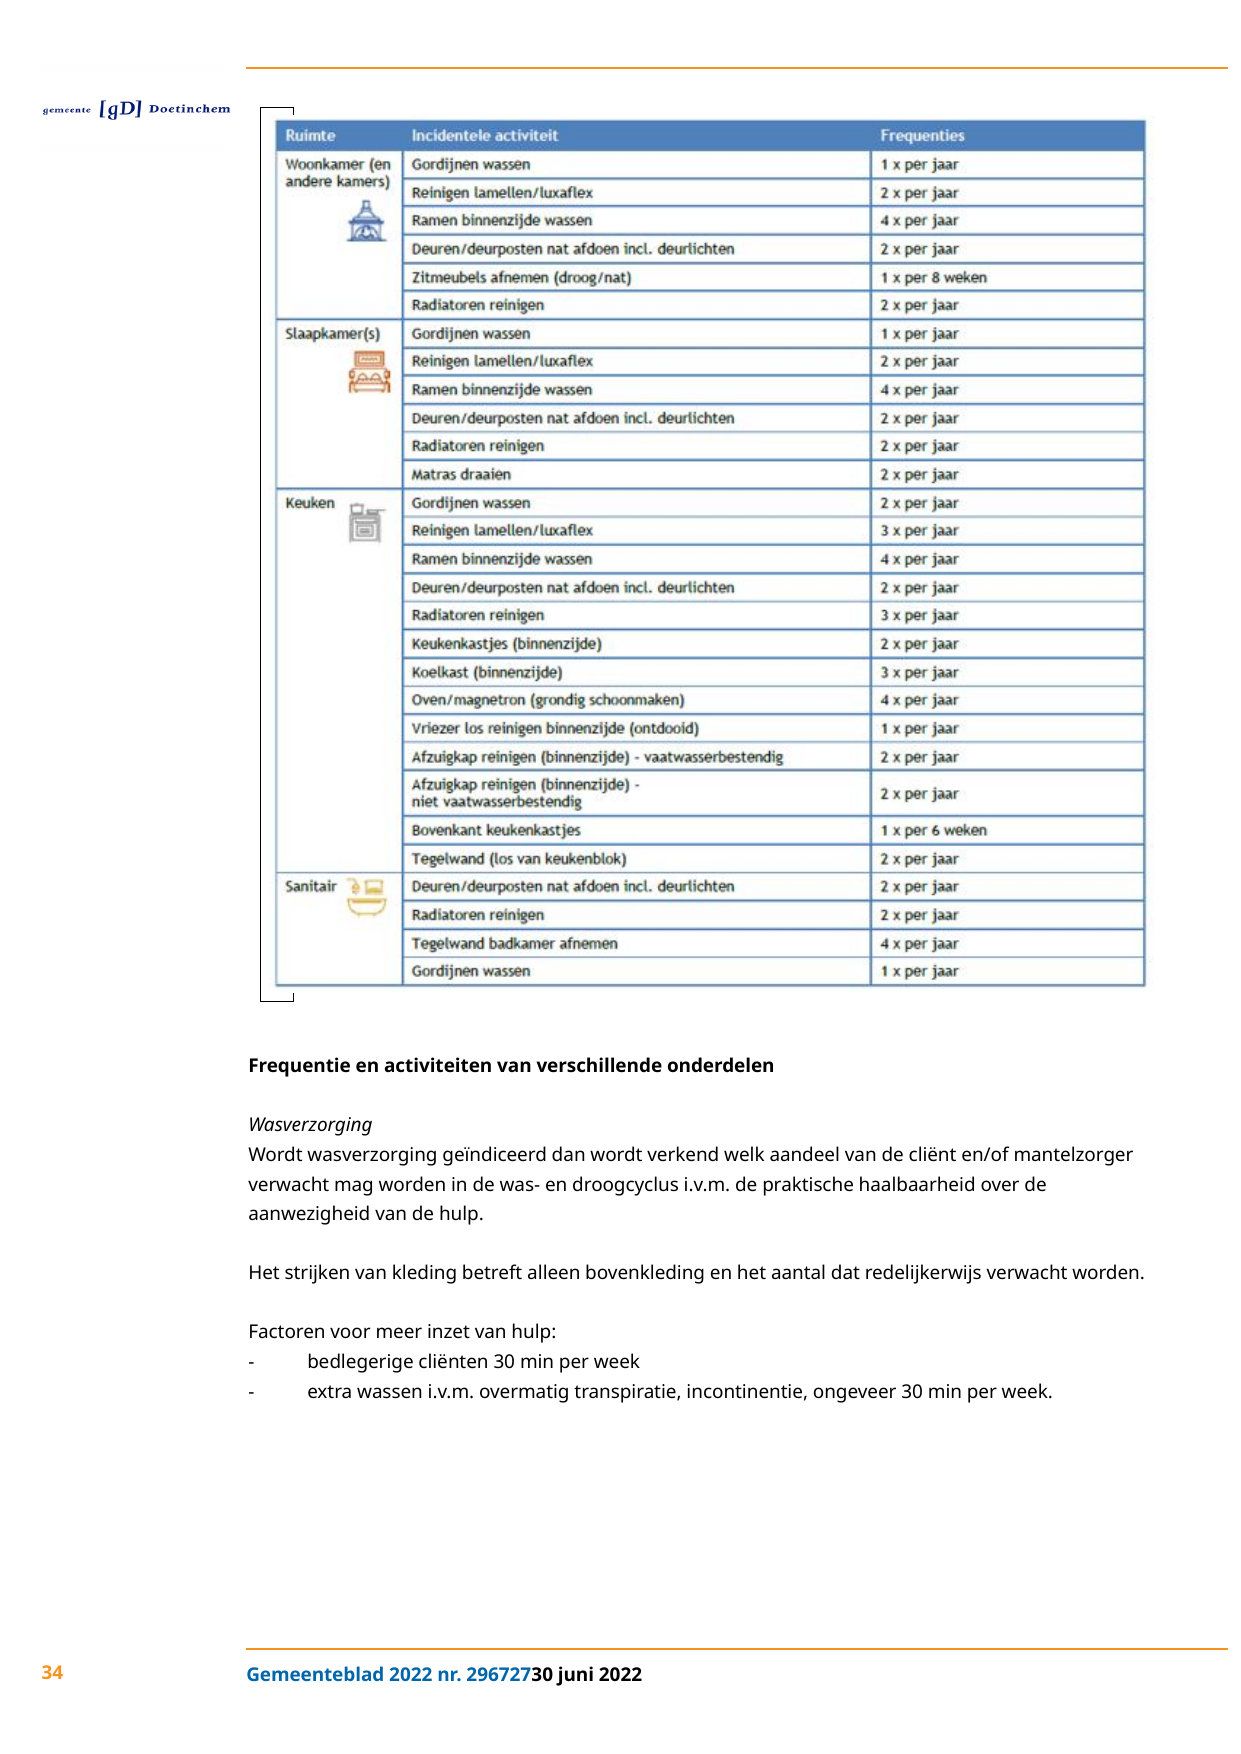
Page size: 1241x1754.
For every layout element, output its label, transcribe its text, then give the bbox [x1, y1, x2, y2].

text Frequentie en activiteiten van verschillende onderdelen [248, 1052, 1152, 1078]
text Factoren voor meer inzet van hulp: [248, 1319, 1152, 1344]
list extra wassen i.v.m. overmatig transpiratie, incontinentie, ongeveer 30 min per week. [248, 1378, 1152, 1404]
picture [268, 115, 1155, 993]
text Wasverzorging [248, 1112, 1152, 1137]
text Het strijken van kleding betreft alleen bovenkleding en het aantal dat redelijkerwijs verwacht worden. [248, 1259, 1152, 1285]
list bedlegerige cliënten 30 min per week [248, 1348, 1152, 1374]
text Wordt wasverzorging geïndiceerd dan wordt verkend welk aandeel van de cliënt en/of mantelzorger verwacht mag worden in de was- en droogcyclus i.v.m. de praktische haalbaarheid over de aanwezigheid van de hulp. [248, 1141, 1152, 1226]
picture [41, 47, 231, 172]
